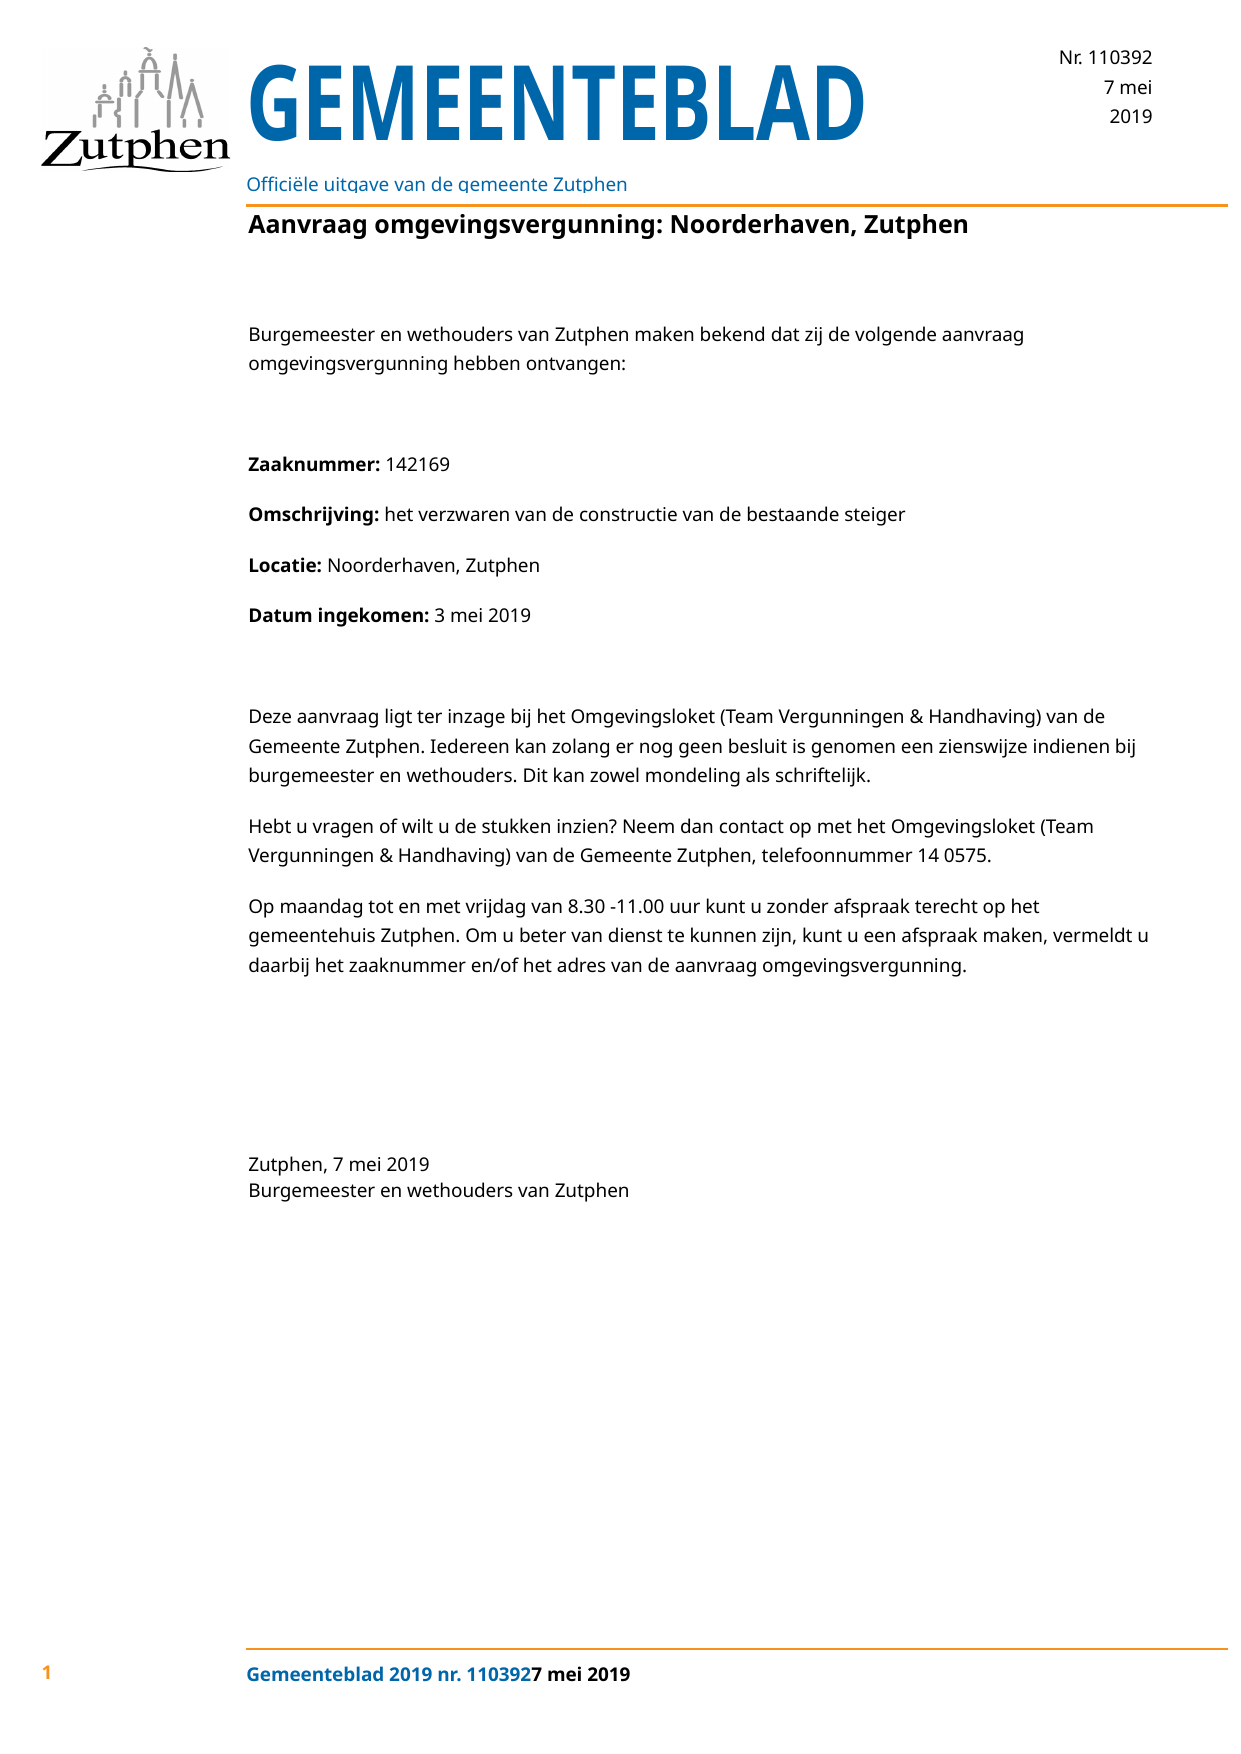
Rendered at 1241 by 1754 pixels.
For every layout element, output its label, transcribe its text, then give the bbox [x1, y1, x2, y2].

text Datum ingekomen: 3 mei 2019 [248, 602, 1152, 628]
picture [41, 47, 231, 172]
text Burgemeester en wethouders van Zutphen [248, 1177, 1152, 1202]
text Omschrijving: het verzwaren van de constructie van de bestaande steiger [248, 502, 1152, 527]
text Locatie: Noorderhaven, Zutphen [248, 552, 1152, 578]
text Zaaknummer: 142169 [248, 451, 1152, 477]
text Burgemeester en wethouders van Zutphen maken bekend dat zij de volgende aanvraag omgevingsvergunning hebben ontvangen: [248, 321, 1152, 376]
text Aanvraag omgevingsvergunning: Noorderhaven, Zutphen [248, 207, 1152, 241]
text Op maandag tot en met vrijdag van 8.30 -11.00 uur kunt u zonder afspraak terecht op het gemeentehuis Zutphen. Om u beter van dienst te kunnen zijn, kunt u een afspraak maken, vermeldt u daarbij het zaaknummer en/of het adres van de aanvraag omgevingsvergunning. [248, 893, 1152, 978]
text Deze aanvraag ligt ter inzage bij het Omgevingsloket (Team Vergunningen & Handhaving) van de Gemeente Zutphen. Iedereen kan zolang er nog geen besluit is genomen een zienswijze indienen bij burgemeester en wethouders. Dit kan zowel mondeling als schriftelijk. [248, 703, 1152, 788]
text Hebt u vragen of wilt u de stukken inzien? Neem dan contact op met het Omgevingsloket (Team Vergunningen & Handhaving) van de Gemeente Zutphen, telefoonnummer 14 0575. [248, 813, 1152, 868]
text Zutphen, 7 mei 2019 [248, 1151, 1152, 1177]
